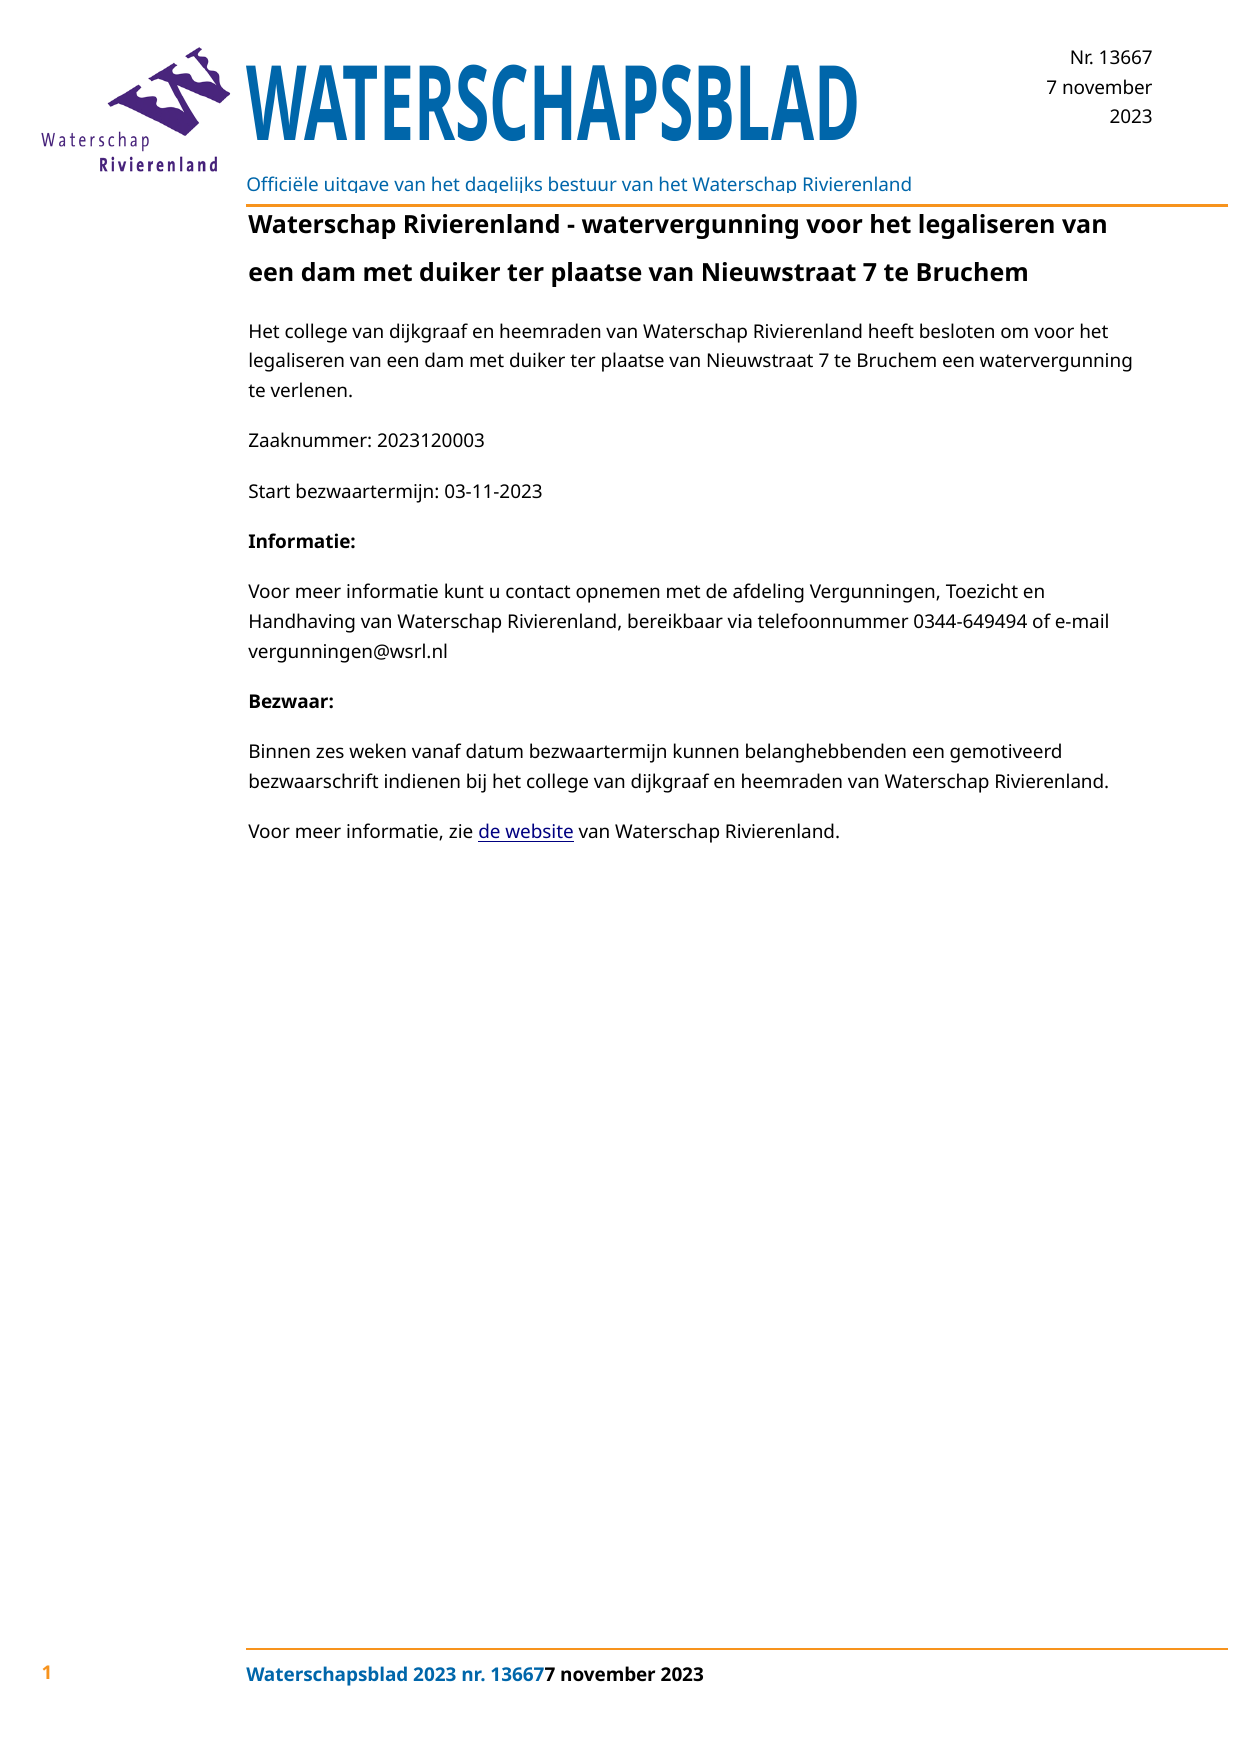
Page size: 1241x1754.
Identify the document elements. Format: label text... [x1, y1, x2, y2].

text Informatie: [248, 528, 1152, 554]
picture [41, 47, 231, 172]
text Start bezwaartermijn: 03-11-2023 [248, 478, 1152, 504]
text Binnen zes weken vanaf datum bezwaartermijn kunnen belanghebbenden een gemotiveerd bezwaarschrift indienen bij het college van dijkgraaf en heemraden van Waterschap Rivierenland. [248, 739, 1152, 794]
text Zaaknummer: 2023120003 [248, 427, 1152, 453]
text Bezwaar: [248, 688, 1152, 714]
text Voor meer informatie kunt u contact opnemen met de afdeling Vergunningen, Toezicht en Handhaving van Waterschap Rivierenland, bereikbaar via telefoonnummer 0344-649494 of e-mail vergunningen@wsrl.nl [248, 579, 1152, 664]
text Het college van dijkgraaf en heemraden van Waterschap Rivierenland heeft besloten om voor het legaliseren van een dam met duiker ter plaatse van Nieuwstraat 7 te Bruchem een watervergunning te verlenen. [248, 318, 1152, 403]
text Voor meer informatie, zie de website van Waterschap Rivierenland. [248, 819, 1152, 844]
text Waterschap Rivierenland - watervergunning voor het legaliseren van een dam met duiker ter plaatse van Nieuwstraat 7 te Bruchem [248, 207, 1152, 288]
